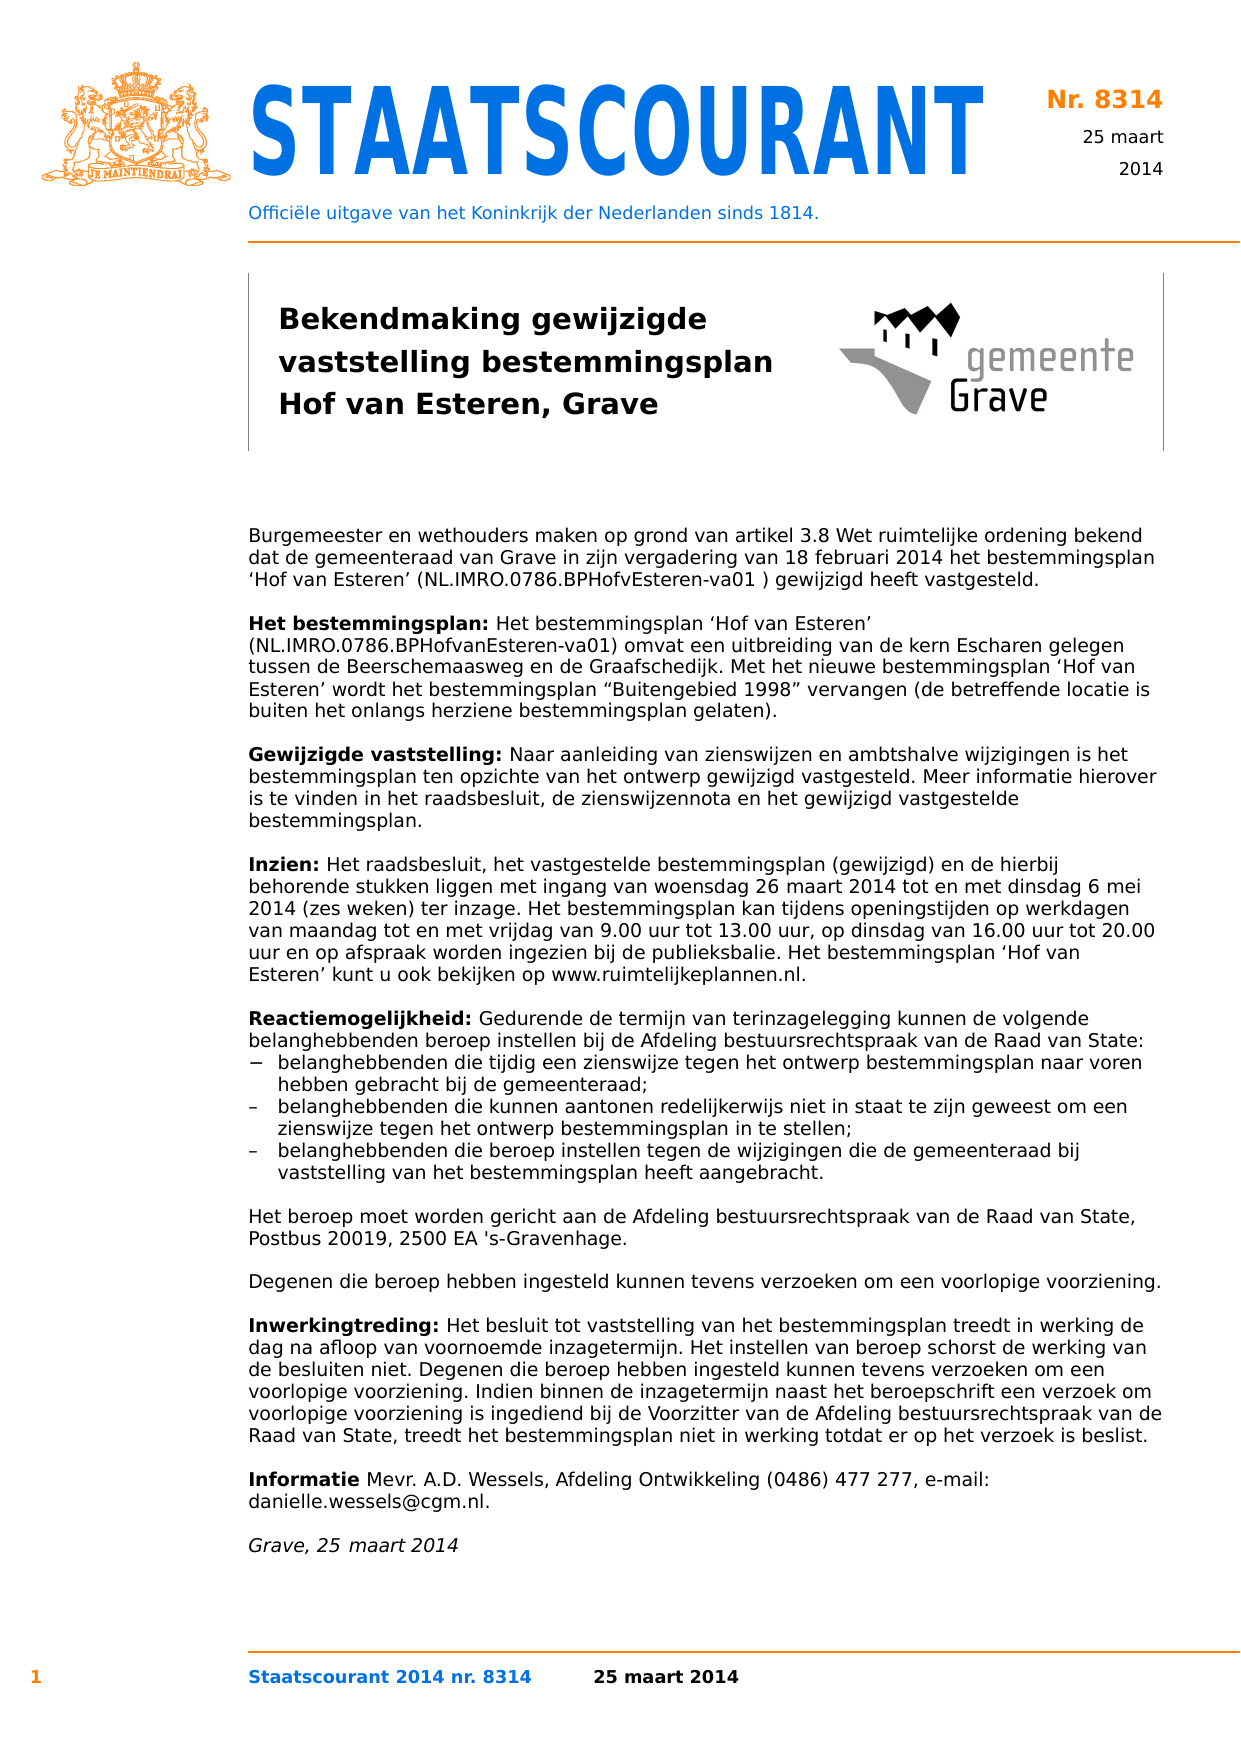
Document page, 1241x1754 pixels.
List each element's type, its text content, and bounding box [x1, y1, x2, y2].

table_header STAATSCOURANT [248, 62, 998, 203]
text − belanghebbenden die tijdig een zienswijze tegen het ontwerp bestemmingsplan naar voren hebben gebracht bij de gemeenteraad; [248, 1052, 1163, 1096]
text Het beroep moet worden gericht aan de Afdeling bestuursrechtspraak van de Raad van State, Postbus 20019, 2500 EA 's-Gravenhage. [248, 1206, 1163, 1249]
text Informatie Mevr. A.D. Wessels, Afdeling Ontwikkeling (0486) 477 277, e-mail: danielle.wessels@cgm.nl. [248, 1469, 1163, 1513]
table_cell 25 maart [998, 121, 1240, 153]
text Burgemeester en wethouders maken op grond van artikel 3.8 Wet ruimtelijke ordening bekend dat de gemeenteraad van Grave in zijn vergadering van 18 februari 2014 het bestemmingsplan ‘Hof van Esteren’ (NL.IMRO.0786.BPHofvEsteren-va01 ) gewijzigd heeft vastgesteld. [248, 525, 1163, 591]
text – belanghebbenden die beroep instellen tegen de wijzigingen die de gemeenteraad bij vaststelling van het bestemmingsplan heeft aangebracht. [248, 1140, 1163, 1184]
text Gewijzigde vaststelling: Naar aanleiding van zienswijzen en ambtshalve wijzigingen is het bestemmingsplan ten opzichte van het ontwerp gewijzigd vastgesteld. Meer informatie hierover is te vinden in het raadsbesluit, de zienswijzennota en het gewijzigd vastgestelde bestemmingsplan. [248, 744, 1163, 832]
text Inwerkingtreding: Het besluit tot vaststelling van het bestemmingsplan treedt in werking de dag na afloop van voornoemde inzagetermijn. Het instellen van beroep schorst de werking van de besluiten niet. Degenen die beroep hebben ingesteld kunnen tevens verzoeken om een voorlopige voorziening. Indien binnen de inzagetermijn naast het beroepschrift een verzoek om voorlopige voorziening is ingediend bij de Voorzitter van de Afdeling bestuursrechtspraak van de Raad van State, treedt het bestemmingsplan niet in werking totdat er op het verzoek is beslist. [248, 1315, 1163, 1447]
text Degenen die beroep hebben ingesteld kunnen tevens verzoeken om een voorlopige voorziening. [248, 1271, 1163, 1293]
text Reactiemogelijkheid: Gedurende de termijn van terinzagelegging kunnen de volgende belanghebbenden beroep instellen bij de Afdeling bestuursrechtspraak van de Raad van State: [248, 1008, 1163, 1052]
text – belanghebbenden die kunnen aantonen redelijkerwijs niet in staat te zijn geweest om een zienswijze tegen het ontwerp bestemmingsplan in te stellen; [248, 1096, 1163, 1140]
table_cell 2014 [998, 153, 1240, 203]
text Het bestemmingsplan: Het bestemmingsplan ‘Hof van Esteren’ (NL.IMRO.0786.BPHofvanEsteren-va01) omvat een uitbreiding van de kern Escharen gelegen tussen de Beerschemaasweg en de Graafschedijk. Met het nieuwe bestemmingsplan ‘Hof van Esteren’ wordt het bestemmingsplan “Buitengebied 1998” vervangen (de betreffende locatie is buiten het onlangs herziene bestemmingsplan gelaten). [248, 612, 1163, 722]
picture [838, 302, 1134, 415]
table_header [25, 62, 248, 241]
subtitle Bekendmaking gewijzigde vaststelling bestemmingsplan Hof van Esteren, Grave [249, 273, 1163, 451]
table_header Nr. 8314 [998, 62, 1240, 121]
text Grave, 25 maart 2014 [248, 1535, 1163, 1557]
table_cell Officiële uitgave van het Koninkrijk der Nederlanden sinds 1814. [248, 203, 1240, 241]
picture [41, 62, 231, 186]
text Inzien: Het raadsbesluit, het vastgestelde bestemmingsplan (gewijzigd) en de hierbij behorende stukken liggen met ingang van woensdag 26 maart 2014 tot en met dinsdag 6 mei 2014 (zes weken) ter inzage. Het bestemmingsplan kan tijdens openingstijden op werkdagen van maandag tot en met vrijdag van 9.00 uur tot 13.00 uur, op dinsdag van 16.00 uur tot 20.00 uur en op afspraak worden ingezien bij de publieksbalie. Het bestemmingsplan ‘Hof van Esteren’ kunt u ook bekijken op www.ruimtelijkeplannen.nl. [248, 854, 1163, 986]
